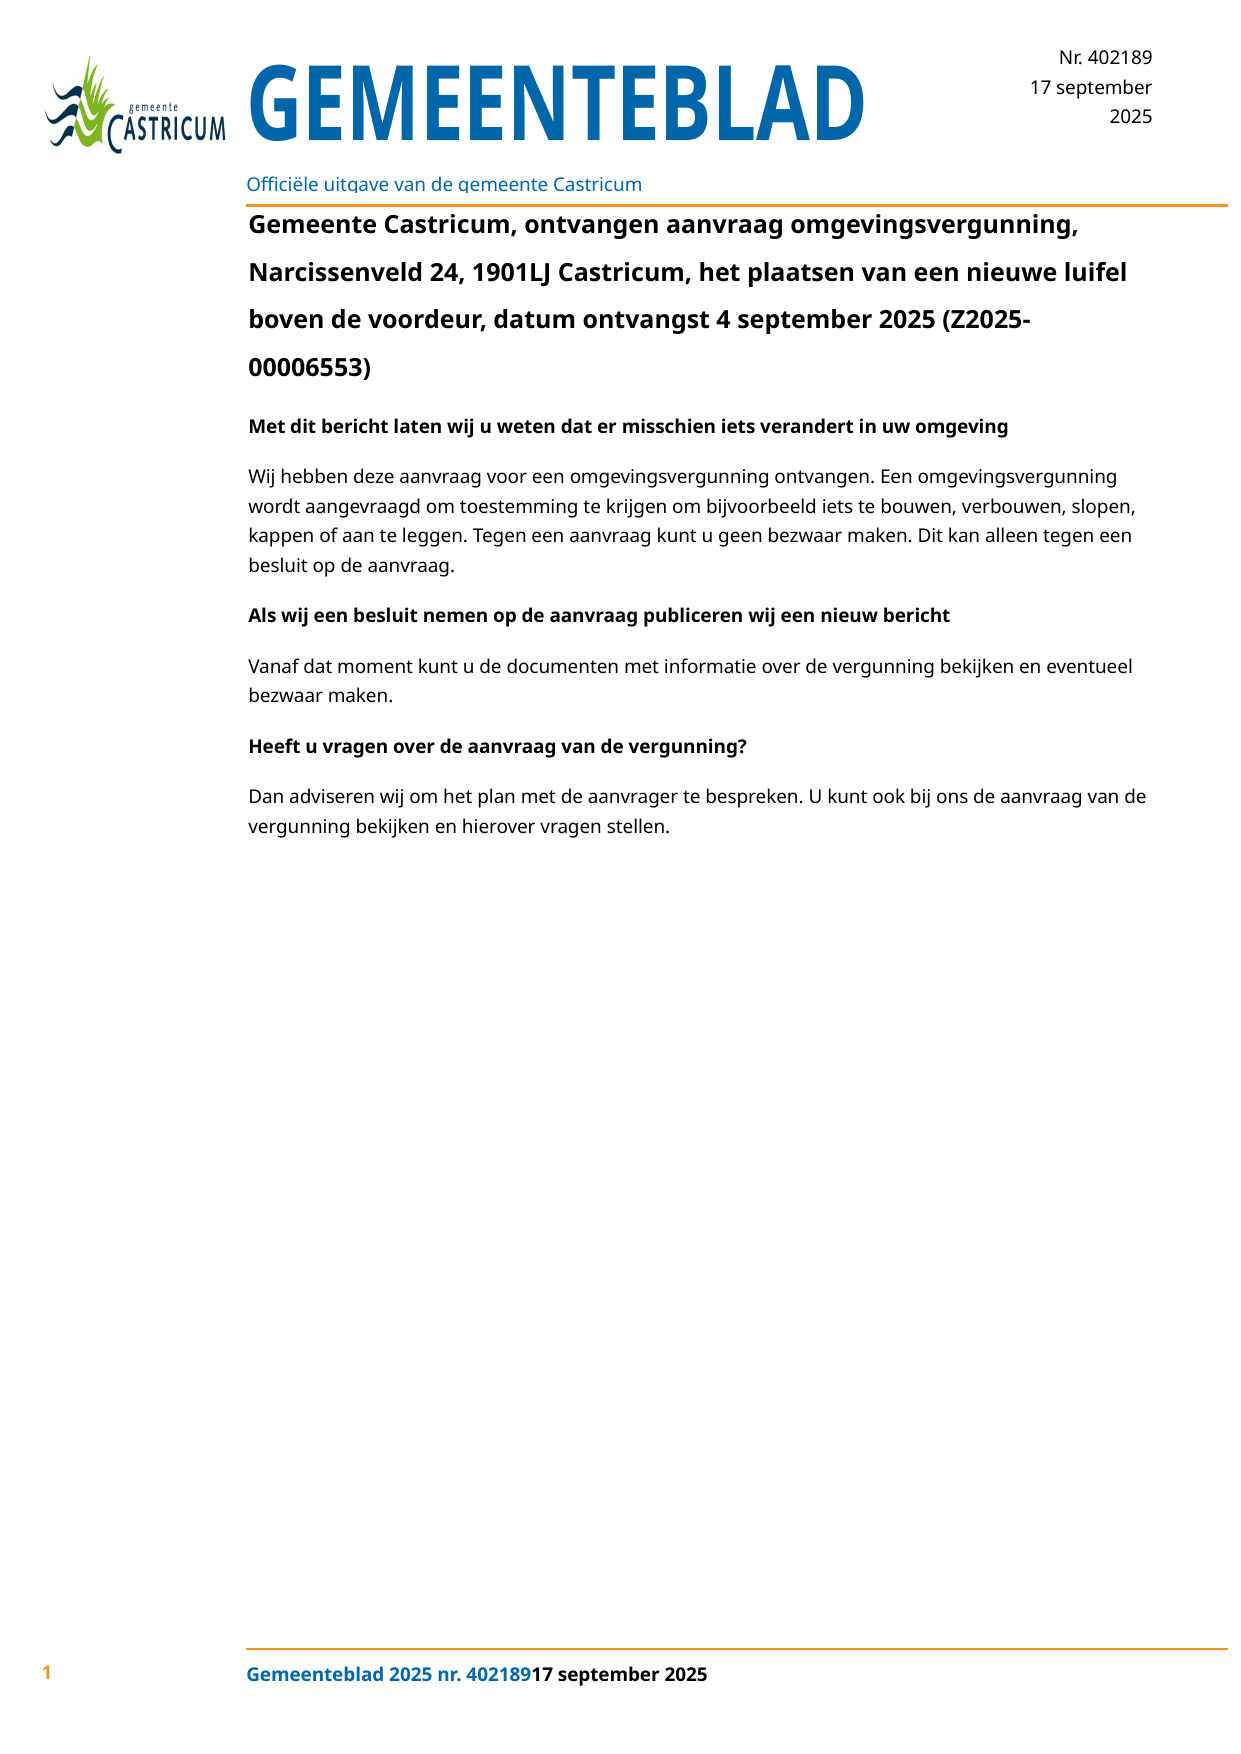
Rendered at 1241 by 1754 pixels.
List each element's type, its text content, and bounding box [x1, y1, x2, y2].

text Als wij een besluit nemen op de aanvraag publiceren wij een nieuw bericht [248, 603, 1152, 628]
text Gemeente Castricum, ontvangen aanvraag omgevingsvergunning, Narcissenveld 24, 1901LJ Castricum, het plaatsen van een nieuwe luifel boven de voordeur, datum ontvangst 4 september 2025 (Z2025-00006553) [248, 207, 1152, 384]
text Heeft u vragen over de aanvraag van de vergunning? [248, 733, 1152, 759]
picture [41, 47, 231, 172]
text Met dit bericht laten wij u weten dat er misschien iets verandert in uw omgeving [248, 413, 1152, 439]
text Wij hebben deze aanvraag voor een omgevingsvergunning ontvangen. Een omgevingsvergunning wordt aangevraagd om toestemming te krijgen om bijvoorbeeld iets te bouwen, verbouwen, slopen, kappen of aan te leggen. Tegen een aanvraag kunt u geen bezwaar maken. Dit kan alleen tegen een besluit op de aanvraag. [248, 463, 1152, 578]
text Dan adviseren wij om het plan met de aanvrager te bespreken. U kunt ook bij ons de aanvraag van de vergunning bekijken en hierover vragen stellen. [248, 783, 1152, 839]
text Vanaf dat moment kunt u de documenten met informatie over de vergunning bekijken en eventueel bezwaar maken. [248, 653, 1152, 708]
